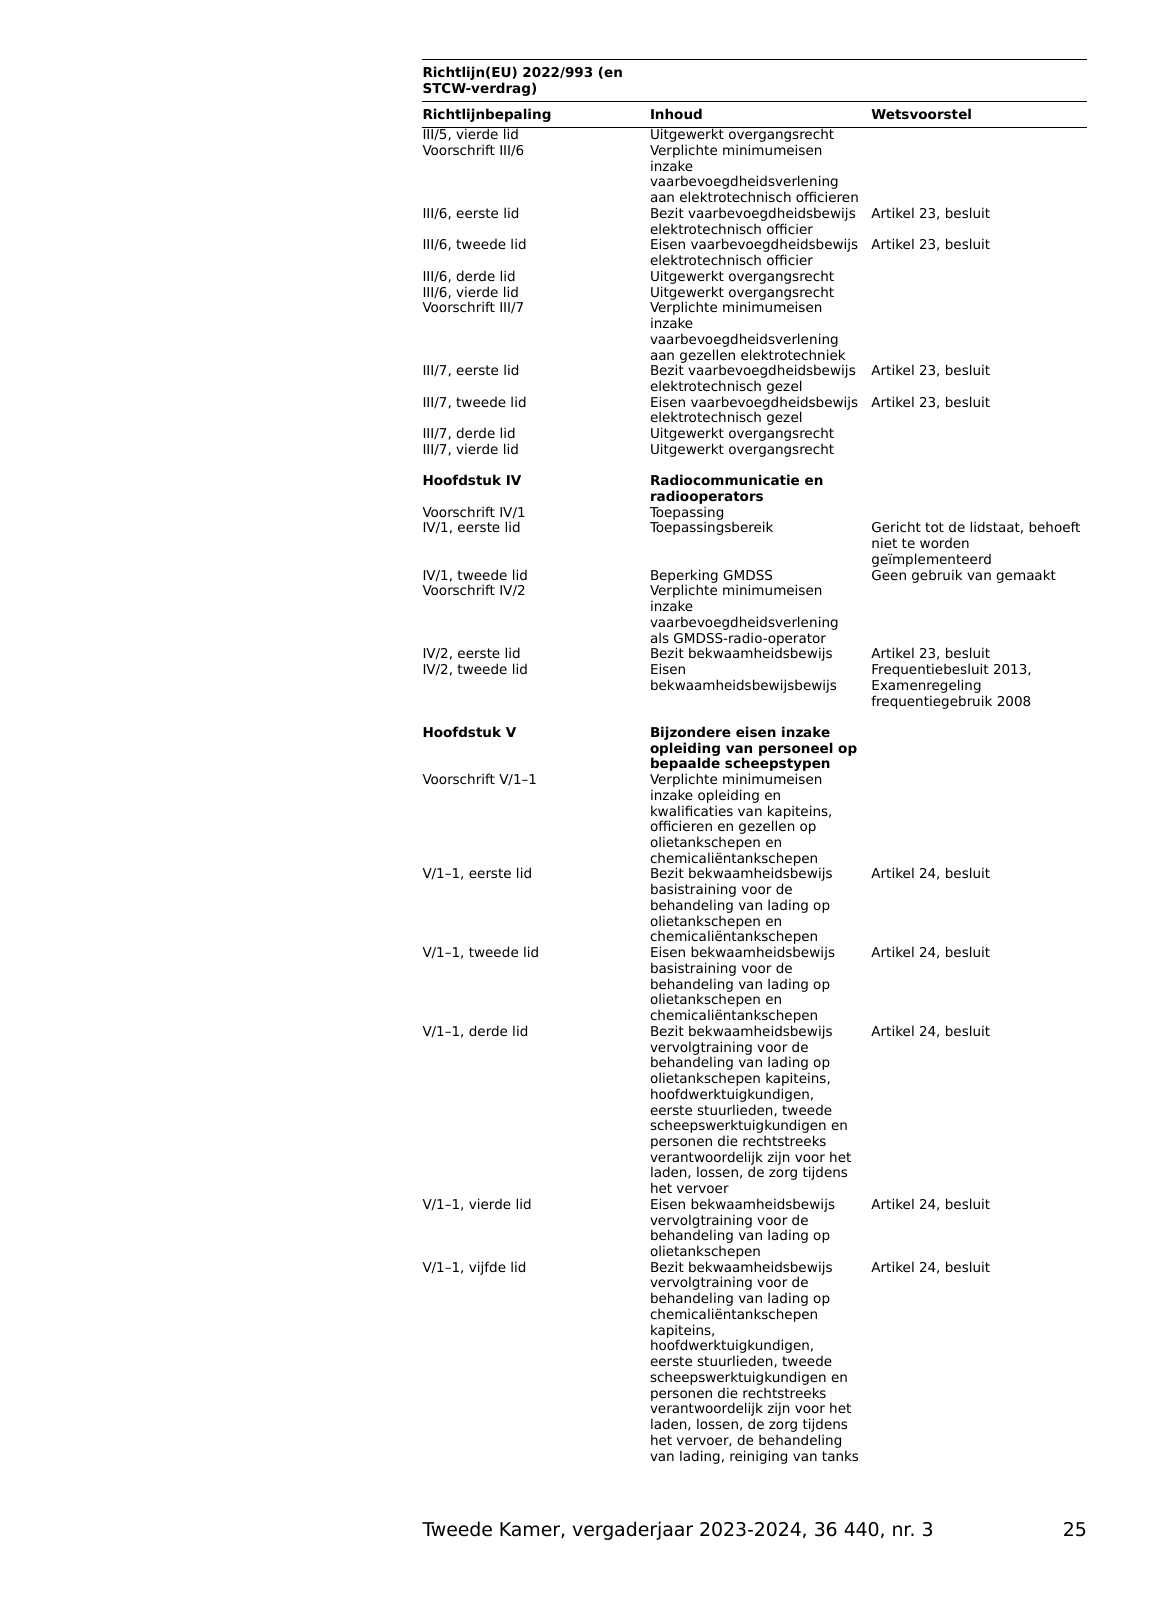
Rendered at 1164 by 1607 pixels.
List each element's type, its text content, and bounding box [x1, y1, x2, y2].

table_cell Frequentiebesluit 2013, Examenregeling frequentiegebruik 2008 [865, 662, 1087, 709]
table_cell [865, 284, 1087, 300]
table_header [865, 60, 1087, 101]
table_cell Toepassing [644, 505, 865, 520]
table_cell Geen gebruik van gemaakt [865, 568, 1087, 583]
table_cell Uitgewerkt overgangsrecht [644, 442, 865, 457]
table_cell V/1–1, derde lid [422, 1024, 644, 1197]
table_cell Artikel 24, besluit [865, 1260, 1087, 1464]
table_cell III/6, eerste lid [422, 206, 644, 237]
table_cell [865, 725, 1087, 772]
table_cell [865, 458, 1087, 473]
table_cell Bezit vaarbevoegdheidsbewijs elektrotechnisch officier [644, 206, 865, 237]
table_cell Eisen bekwaamheidsbewijs basistraining voor de behandeling van lading op olietankschepen en chemicaliëntankschepen [644, 945, 865, 1024]
table_cell [865, 143, 1087, 206]
table_cell Inhoud [644, 102, 865, 127]
table_header [644, 60, 865, 101]
table_cell IV/2, tweede lid [422, 662, 644, 709]
table_cell V/1–1, tweede lid [422, 945, 644, 1024]
table_cell Artikel 23, besluit [865, 363, 1087, 394]
table_cell IV/1, tweede lid [422, 568, 644, 583]
table_cell Artikel 23, besluit [865, 646, 1087, 662]
table_cell Artikel 24, besluit [865, 945, 1087, 1024]
table_cell Bezit bekwaamheidsbewijs basistraining voor de behandeling van lading op olietankschepen en chemicaliëntankschepen [644, 866, 865, 945]
table_cell [865, 772, 1087, 866]
table_cell Artikel 23, besluit [865, 206, 1087, 237]
table_cell Bezit vaarbevoegdheidsbewijs elektrotechnisch gezel [644, 363, 865, 394]
table_cell Hoofdstuk V [422, 725, 644, 772]
table_cell V/1–1, eerste lid [422, 866, 644, 945]
table_cell [422, 709, 644, 725]
table_cell [865, 583, 1087, 646]
table_cell [422, 458, 644, 473]
table_cell [865, 128, 1087, 143]
table_cell III/7, eerste lid [422, 363, 644, 394]
table_cell Uitgewerkt overgangsrecht [644, 426, 865, 442]
table_cell Artikel 24, besluit [865, 1024, 1087, 1197]
table_cell Voorschrift III/7 [422, 300, 644, 363]
table_cell Bijzondere eisen inzake opleiding van personeel op bepaalde scheepstypen [644, 725, 865, 772]
table_cell Voorschrift IV/2 [422, 583, 644, 646]
table_cell Eisen vaarbevoegdheidsbewijs elektrotechnisch officier [644, 237, 865, 269]
table_cell III/7, vierde lid [422, 442, 644, 457]
table_cell [644, 709, 865, 725]
table_cell III/6, vierde lid [422, 284, 644, 300]
table_cell [865, 709, 1087, 725]
table_cell V/1–1, vijfde lid [422, 1260, 644, 1464]
table_cell Hoofdstuk IV [422, 473, 644, 504]
table_cell Radiocommunicatie en radiooperators [644, 473, 865, 504]
table_cell Verplichte minimumeisen inzake vaarbevoegdheidsverlening aan gezellen elektrotechniek [644, 300, 865, 363]
table_cell Bezit bekwaamheidsbewijs [644, 646, 865, 662]
table_cell Beperking GMDSS [644, 568, 865, 583]
table_cell III/6, derde lid [422, 269, 644, 284]
table_cell III/7, derde lid [422, 426, 644, 442]
table_cell Bezit bekwaamheidsbewijs vervolgtraining voor de behandeling van lading op chemicaliëntankschepen kapiteins, hoofdwerktuigkundigen, eerste stuurlieden, tweede scheepswerktuigkundigen en personen die rechtstreeks verantwoordelijk zijn voor het laden, lossen, de zorg tijdens het vervoer, de behandeling van lading, reiniging van tanks [644, 1260, 865, 1464]
table_cell [865, 426, 1087, 442]
table_header Richtlijn(EU) 2022/993 (en STCW-verdrag) [422, 60, 644, 101]
table_cell [865, 442, 1087, 457]
table_cell Toepassingsbereik [644, 520, 865, 567]
table_cell Eisen bekwaamheidsbewijs vervolgtraining voor de behandeling van lading op olietankschepen [644, 1197, 865, 1259]
table_cell [865, 300, 1087, 363]
table_cell Artikel 23, besluit [865, 237, 1087, 269]
table_cell IV/1, eerste lid [422, 520, 644, 567]
table_cell Verplichte minimumeisen inzake vaarbevoegdheidsverlening aan elektrotechnisch officieren [644, 143, 865, 206]
table_cell [865, 269, 1087, 284]
table_cell III/7, tweede lid [422, 395, 644, 426]
table_cell V/1–1, vierde lid [422, 1197, 644, 1259]
table_cell Wetsvoorstel [865, 102, 1087, 127]
table_cell Verplichte minimumeisen inzake vaarbevoegdheidsverlening als GMDSS-radio-operator [644, 583, 865, 646]
table_cell Uitgewerkt overgangsrecht [644, 284, 865, 300]
table_cell Artikel 24, besluit [865, 866, 1087, 945]
table_cell [865, 505, 1087, 520]
table_cell Voorschrift V/1–1 [422, 772, 644, 866]
table_cell Eisen vaarbevoegdheidsbewijs elektrotechnisch gezel [644, 395, 865, 426]
table_cell Voorschrift III/6 [422, 143, 644, 206]
table_cell III/5, vierde lid [422, 128, 644, 143]
table_cell Gericht tot de lidstaat, behoeft niet te worden geïmplementeerd [865, 520, 1087, 567]
table_cell IV/2, eerste lid [422, 646, 644, 662]
table_cell III/6, tweede lid [422, 237, 644, 269]
table_cell Voorschrift IV/1 [422, 505, 644, 520]
table_cell Uitgewerkt overgangsrecht [644, 269, 865, 284]
table_cell Richtlijnbepaling [422, 102, 644, 127]
table_cell Verplichte minimumeisen inzake opleiding en kwalificaties van kapiteins, officieren en gezellen op olietankschepen en chemicaliëntankschepen [644, 772, 865, 866]
table_cell Eisen bekwaamheidsbewijsbewijs [644, 662, 865, 709]
table_cell [644, 458, 865, 473]
table_cell [865, 473, 1087, 504]
table_cell Artikel 24, besluit [865, 1197, 1087, 1259]
table_cell Uitgewerkt overgangsrecht [644, 128, 865, 143]
table_cell Artikel 23, besluit [865, 395, 1087, 426]
table_cell Bezit bekwaamheidsbewijs vervolgtraining voor de behandeling van lading op olietankschepen kapiteins, hoofdwerktuigkundigen, eerste stuurlieden, tweede scheepswerktuigkundigen en personen die rechtstreeks verantwoordelijk zijn voor het laden, lossen, de zorg tijdens het vervoer [644, 1024, 865, 1197]
